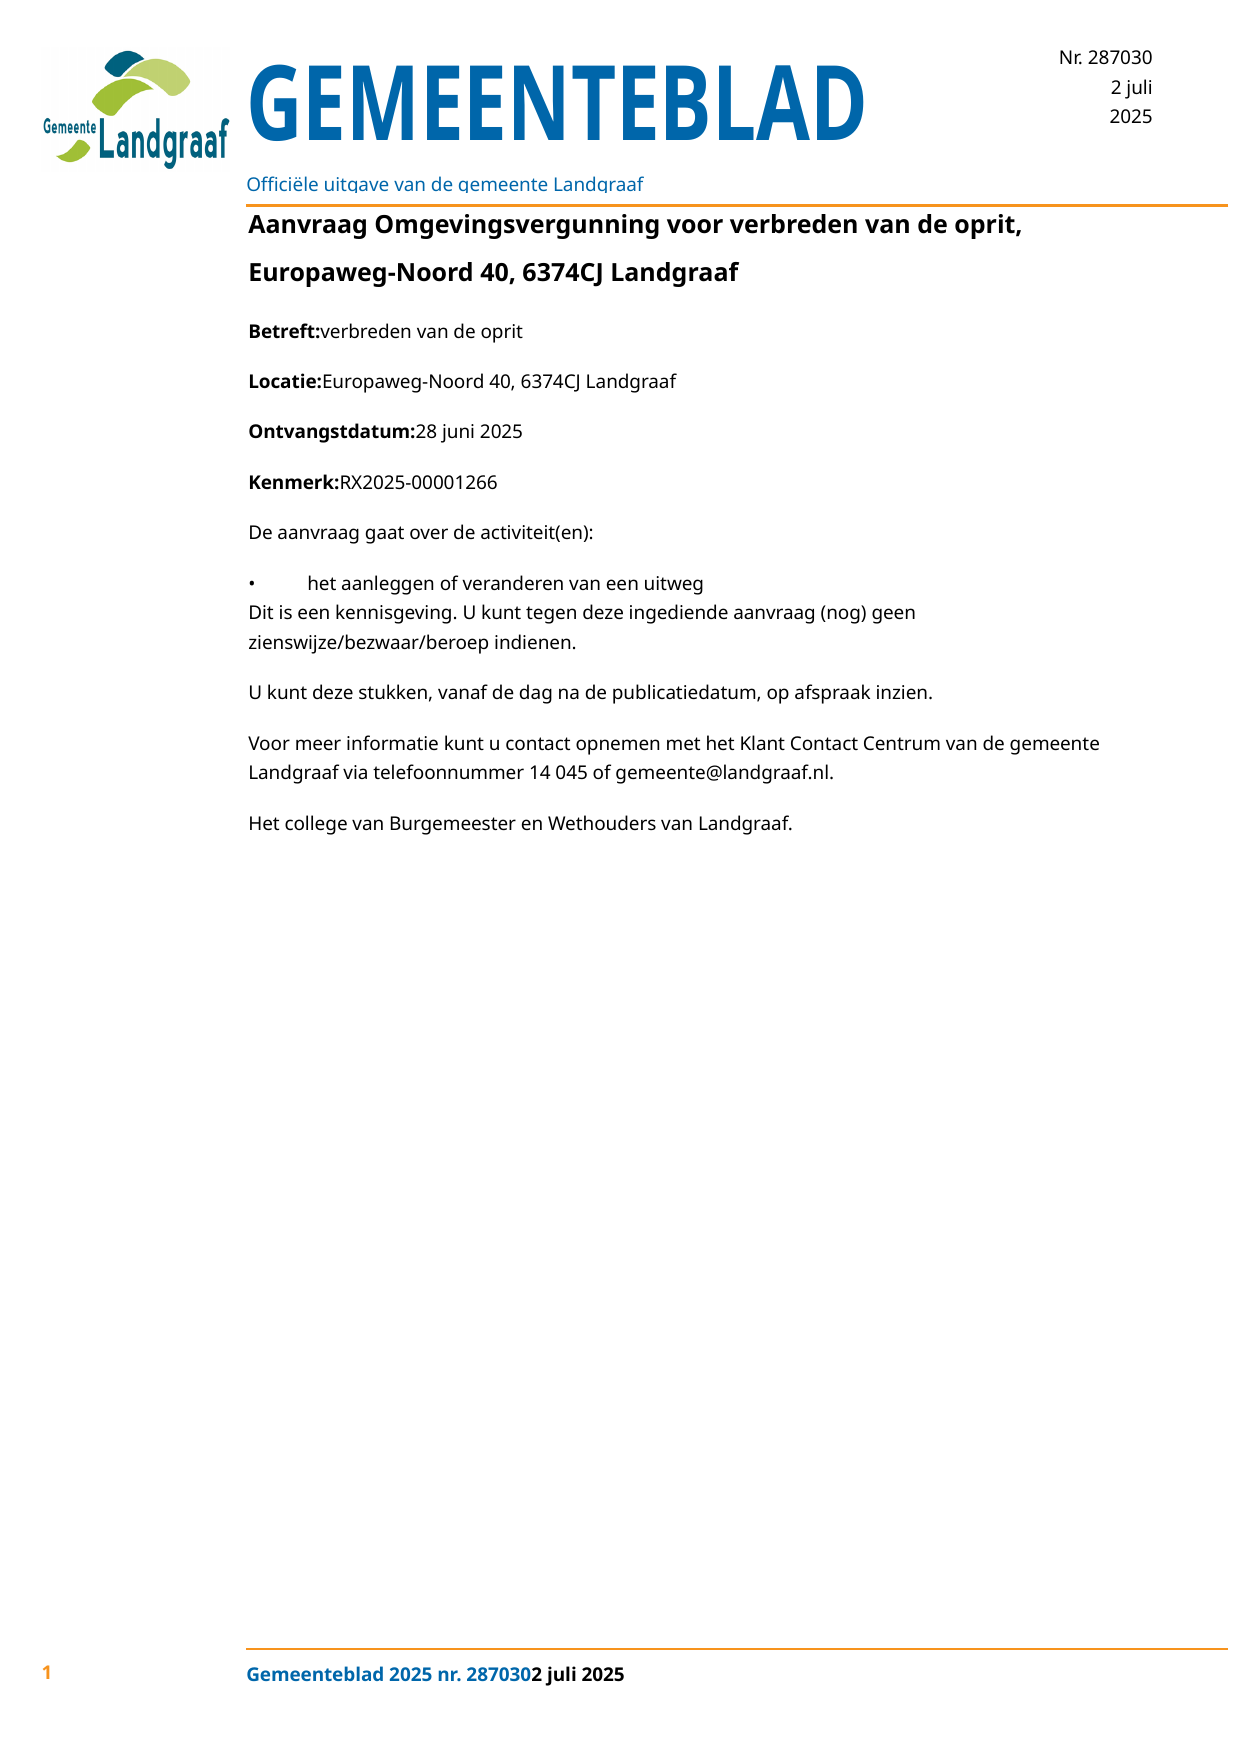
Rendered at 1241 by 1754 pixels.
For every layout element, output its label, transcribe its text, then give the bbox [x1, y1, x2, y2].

text U kunt deze stukken, vanaf de dag na de publicatiedatum, op afspraak inzien. [248, 679, 1152, 705]
text Het college van Burgemeester en Wethouders van Landgraaf. [248, 810, 1152, 836]
picture [41, 47, 231, 172]
text Aanvraag Omgevingsvergunning voor verbreden van de oprit, Europaweg-Noord 40, 6374CJ Landgraaf [248, 207, 1152, 288]
text Locatie:Europaweg-Noord 40, 6374CJ Landgraaf [248, 368, 1152, 394]
text Betreft:verbreden van de oprit [248, 318, 1152, 344]
list het aanleggen of veranderen van een uitweg [248, 570, 1152, 596]
text Ontvangstdatum:28 juni 2025 [248, 419, 1152, 444]
text Kenmerk:RX2025-00001266 [248, 469, 1152, 495]
text Voor meer informatie kunt u contact opnemen met het Klant Contact Centrum van de gemeente Landgraaf via telefoonnummer 14 045 of gemeente@landgraaf.nl. [248, 730, 1152, 785]
text De aanvraag gaat over de activiteit(en): [248, 519, 1152, 545]
text Dit is een kennisgeving. U kunt tegen deze ingediende aanvraag (nog) geen zienswijze/bezwaar/beroep indienen. [248, 599, 1152, 655]
